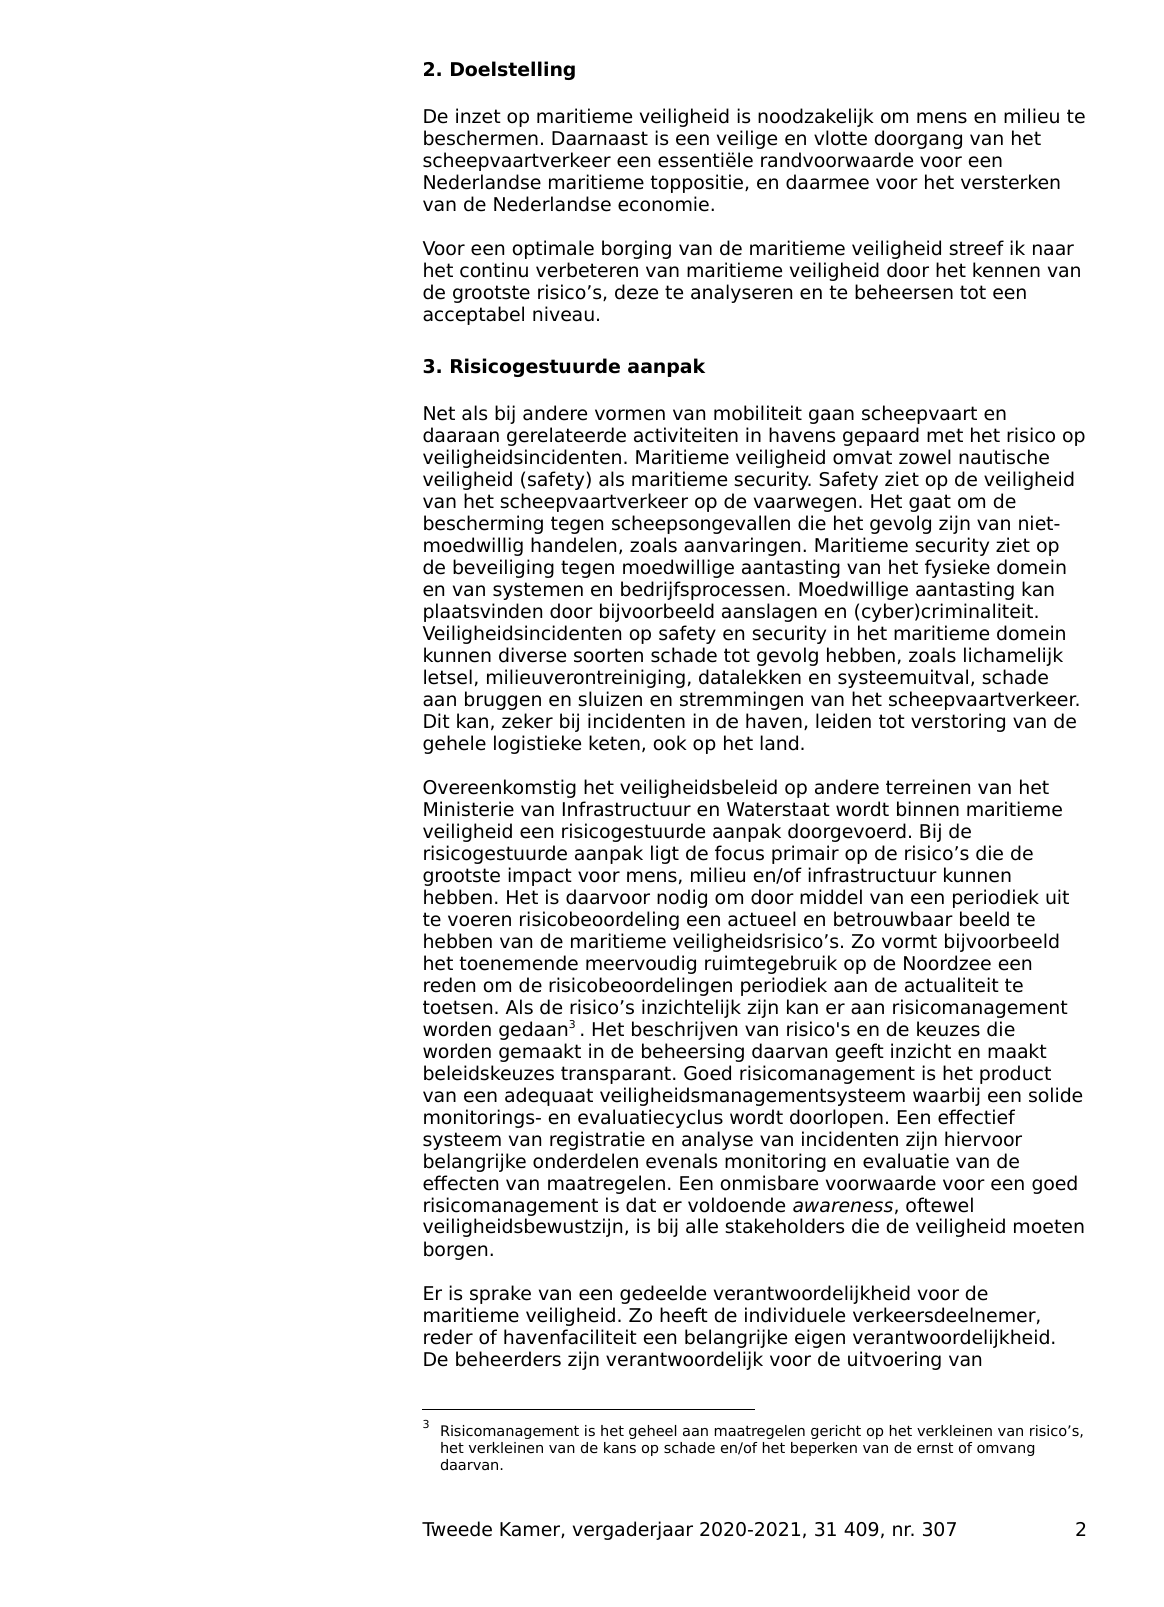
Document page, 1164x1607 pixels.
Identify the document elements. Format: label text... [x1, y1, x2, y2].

text De inzet op maritieme veiligheid is noodzakelijk om mens en milieu te beschermen. Daarnaast is een veilige en vlotte doorgang van het scheepvaartverkeer een essentiële randvoorwaarde voor een Nederlandse maritieme toppositie, en daarmee voor het versterken van de Nederlandse economie. [422, 106, 1087, 216]
text Overeenkomstig het veiligheidsbeleid op andere terreinen van het Ministerie van Infrastructuur en Waterstaat wordt binnen maritieme veiligheid een risicogestuurde aanpak doorgevoerd. Bij de risicogestuurde aanpak ligt de focus primair op de risico’s die de grootste impact voor mens, milieu en/of infrastructuur kunnen hebben. Het is daarvoor nodig om door middel van een periodiek uit te voeren risicobeoordeling een actueel en betrouwbaar beeld te hebben van de maritieme veiligheidsrisico’s. Zo vormt bijvoorbeeld het toenemende meervoudig ruimtegebruik op de Noordzee een reden om de risicobeoordelingen periodiek aan de actualiteit te toetsen. Als de risico’s inzichtelijk zijn kan er aan risicomanagement worden gedaan. Het beschrijven van risico's en de keuzes die worden gemaakt in de beheersing daarvan geeft inzicht en maakt beleidskeuzes transparant. Goed risicomanagement is het product van een adequaat veiligheidsmanagementsysteem waarbij een solide monitorings- en evaluatiecyclus wordt doorlopen. Een effectief systeem van registratie en analyse van incidenten zijn hiervoor belangrijke onderdelen evenals monitoring en evaluatie van de effecten van maatregelen. Een onmisbare voorwaarde voor een goed risicomanagement is dat er voldoende awareness, oftewel veiligheidsbewustzijn, is bij alle stakeholders die de veiligheid moeten borgen. [422, 777, 1087, 1260]
text Risicomanagement is het geheel aan maatregelen gericht op het verkleinen van risico’s, het verkleinen van de kans op schade en/of het beperken van de ernst of omvang daarvan. [422, 1418, 1087, 1474]
subtitle 2. Doelstelling [422, 59, 1087, 81]
text Voor een optimale borging van de maritieme veiligheid streef ik naar het continu verbeteren van maritieme veiligheid door het kennen van de grootste risico’s, deze te analyseren en te beheersen tot een acceptabel niveau. [422, 238, 1087, 326]
subtitle 3. Risicogestuurde aanpak [422, 356, 1087, 378]
text Er is sprake van een gedeelde verantwoordelijkheid voor de maritieme veiligheid. Zo heeft de individuele verkeersdeelnemer, reder of havenfaciliteit een belangrijke eigen verantwoordelijkheid. De beheerders zijn verantwoordelijk voor de uitvoering van [422, 1283, 1087, 1371]
text Net als bij andere vormen van mobiliteit gaan scheepvaart en daaraan gerelateerde activiteiten in havens gepaard met het risico op veiligheidsincidenten. Maritieme veiligheid omvat zowel nautische veiligheid (safety) als maritieme security. Safety ziet op de veiligheid van het scheepvaartverkeer op de vaarwegen. Het gaat om de bescherming tegen scheepsongevallen die het gevolg zijn van niet-moedwillig handelen, zoals aanvaringen. Maritieme security ziet op de beveiliging tegen moedwillige aantasting van het fysieke domein en van systemen en bedrijfsprocessen. Moedwillige aantasting kan plaatsvinden door bijvoorbeeld aanslagen en (cyber)criminaliteit. Veiligheidsincidenten op safety en security in het maritieme domein kunnen diverse soorten schade tot gevolg hebben, zoals lichamelijk letsel, milieuverontreiniging, datalekken en systeemuitval, schade aan bruggen en sluizen en stremmingen van het scheepvaartverkeer. Dit kan, zeker bij incidenten in de haven, leiden tot verstoring van de gehele logistieke keten, ook op het land. [422, 403, 1087, 755]
